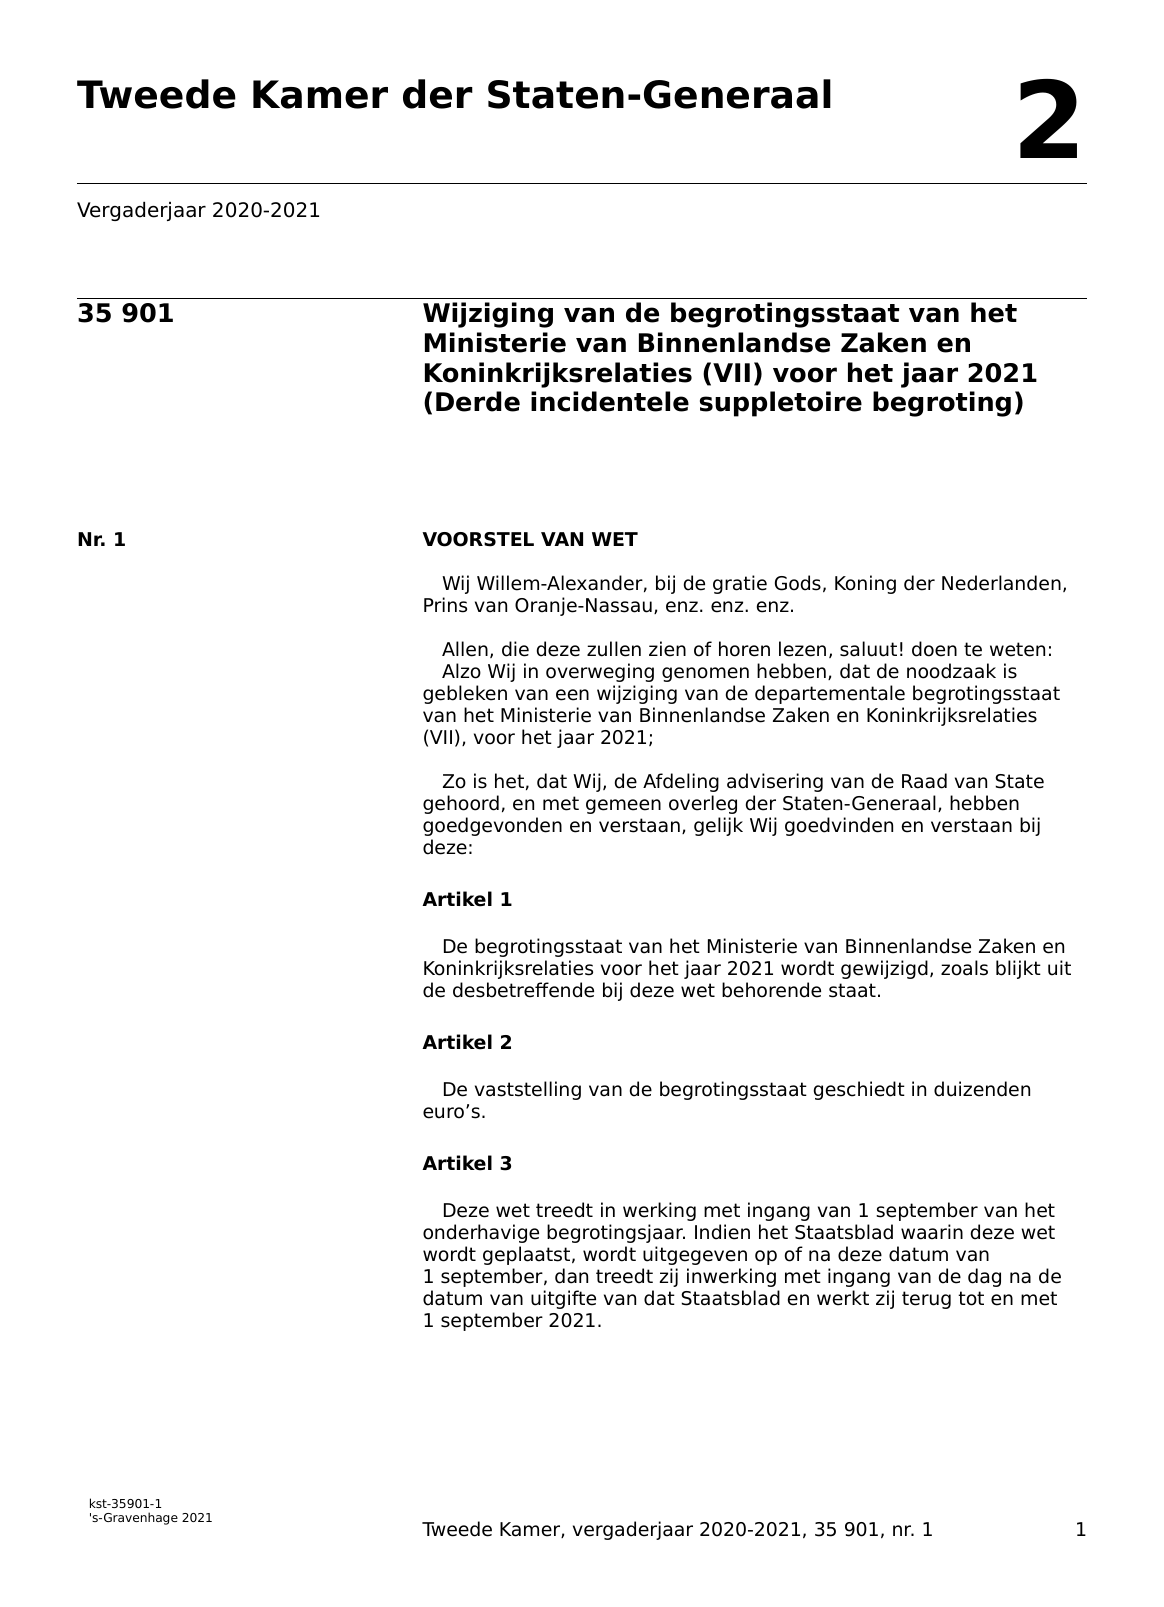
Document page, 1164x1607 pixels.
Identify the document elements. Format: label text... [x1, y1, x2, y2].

subtitle 35 901 Wijziging van de begrotingsstaat van het Ministerie van Binnenlandse Zaken en Koninkrijksrelaties (VII) voor het jaar 2021 (Derde incidentele suppletoire begroting) [77, 299, 1087, 418]
text Zo is het, dat Wij, de Afdeling advisering van de Raad van State gehoord, en met gemeen overleg der Staten-Generaal, hebben goedgevonden en verstaan, gelijk Wij goedvinden en verstaan bij deze: [422, 771, 1087, 859]
text De begrotingsstaat van het Ministerie van Binnenlandse Zaken en Koninkrijksrelaties voor het jaar 2021 wordt gewijzigd, zoals blijkt uit de desbetreffende bij deze wet behorende staat. [422, 936, 1087, 1002]
text 's-Gravenhage 2021 [88, 1511, 323, 1525]
table_cell Vergaderjaar 2020-2021 [77, 184, 1087, 298]
subtitle Artikel 2 [422, 1032, 1087, 1054]
text Deze wet treedt in werking met ingang van 1 september van het onderhavige begrotingsjaar. Indien het Staatsblad waarin deze wet wordt geplaatst, wordt uitgegeven op of na deze datum van 1 september, dan treedt zij inwerking met ingang van de dag na de datum van uitgifte van dat Staatsblad en werkt zij terug tot en met 1 september 2021. [422, 1200, 1087, 1332]
table_header 2 [886, 59, 1087, 183]
subtitle Artikel 3 [422, 1153, 1087, 1175]
text Allen, die deze zullen zien of horen lezen, saluut! doen te weten: [422, 639, 1087, 661]
subtitle Artikel 1 [422, 889, 1087, 911]
table_header Tweede Kamer der Staten-Generaal [77, 59, 886, 183]
text Alzo Wij in overweging genomen hebben, dat de noodzaak is gebleken van een wijziging van de departementale begrotingsstaat van het Ministerie van Binnenlandse Zaken en Koninkrijksrelaties (VII), voor het jaar 2021; [422, 661, 1087, 749]
text De vaststelling van de begrotingsstaat geschiedt in duizenden euro’s. [422, 1079, 1087, 1123]
text kst-35901-1 [88, 1497, 323, 1511]
text Wij Willem-Alexander, bij de gratie Gods, Koning der Nederlanden, Prins van Oranje-Nassau, enz. enz. enz. [422, 573, 1087, 617]
subtitle Nr. 1 VOORSTEL VAN WET [77, 529, 1087, 551]
